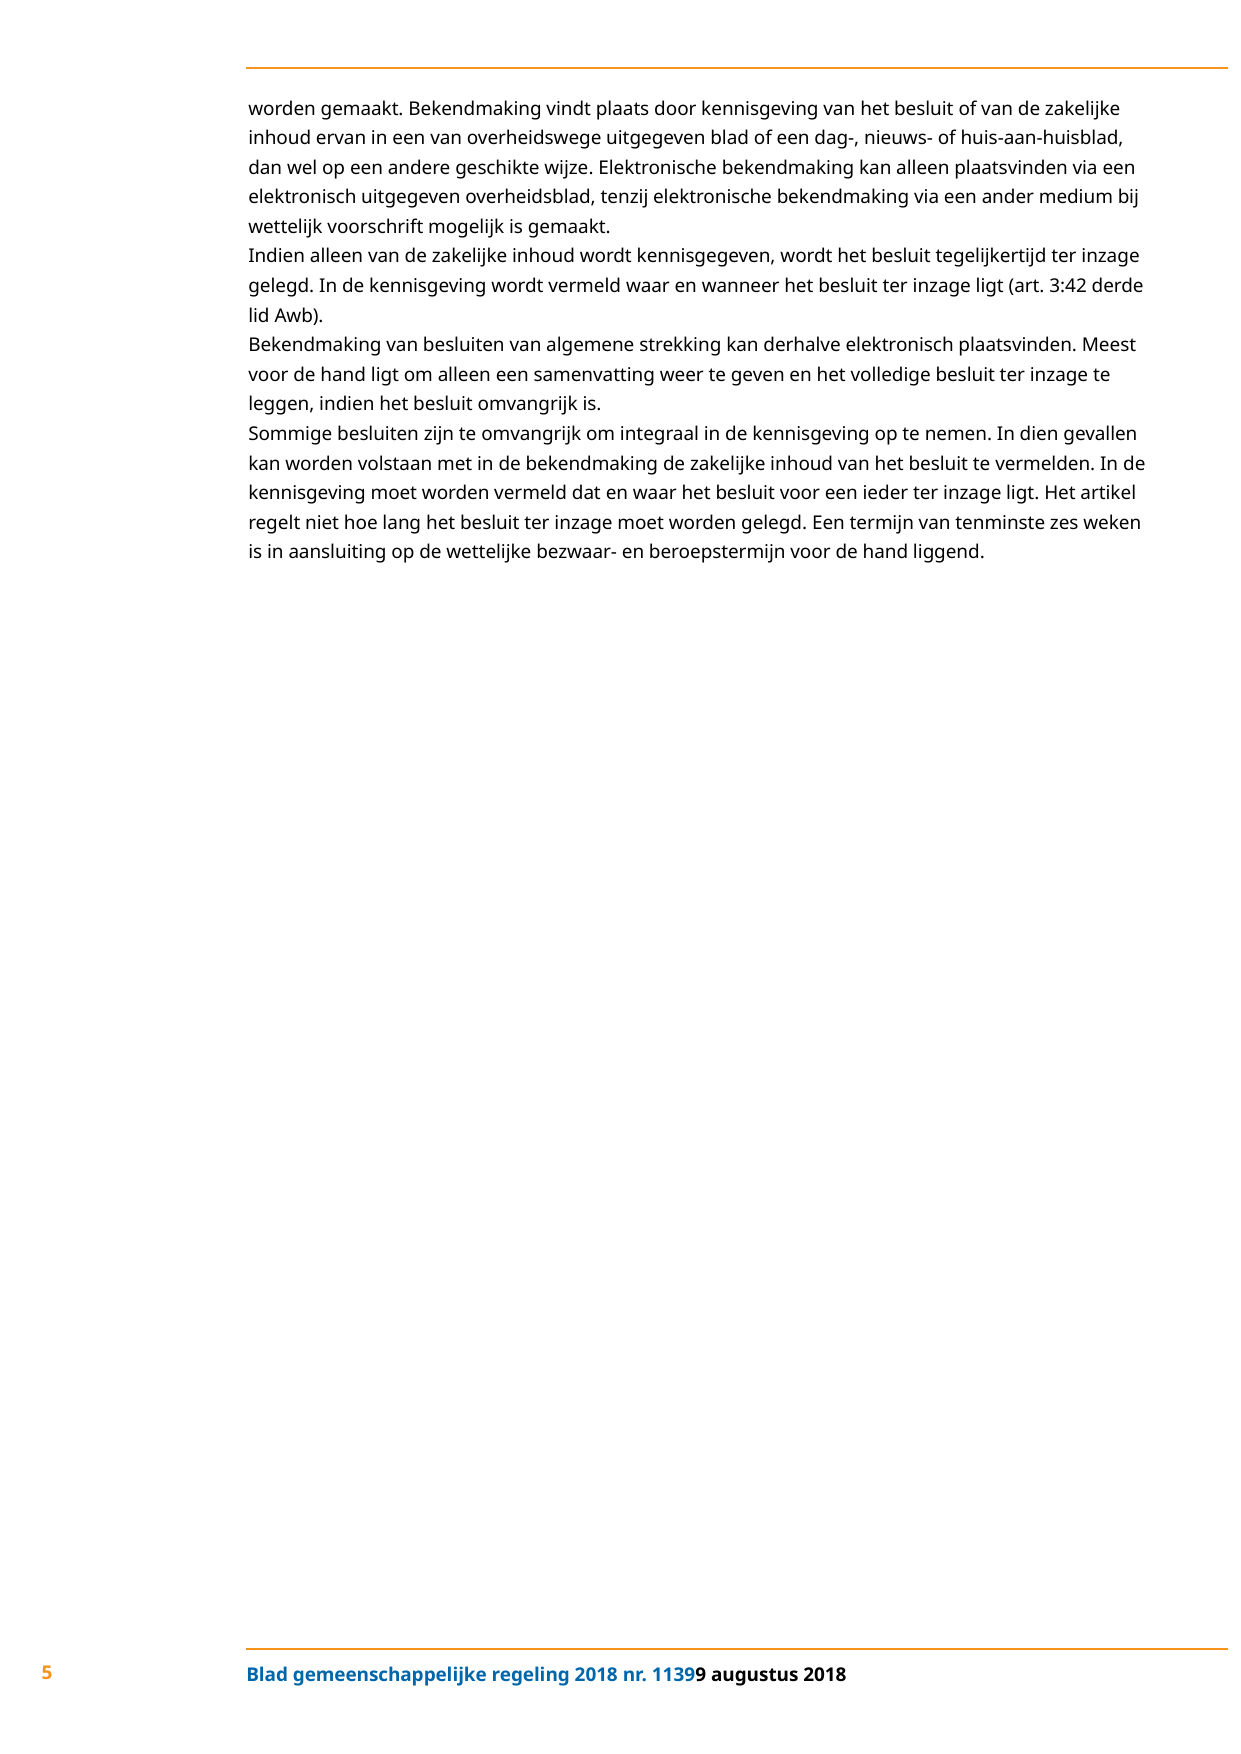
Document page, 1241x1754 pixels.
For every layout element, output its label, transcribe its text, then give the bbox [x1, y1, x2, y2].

text Indien alleen van de zakelijke inhoud wordt kennisgegeven, wordt het besluit tegelijkertijd ter inzage gelegd. In de kennisgeving wordt vermeld waar en wanneer het besluit ter inzage ligt (art. 3:42 derde lid Awb). [248, 243, 1152, 328]
text Bekendmaking van besluiten van algemene strekking kan derhalve elektronisch plaatsvinden. Meest voor de hand ligt om alleen een samenvatting weer te geven en het volledige besluit ter inzage te leggen, indien het besluit omvangrijk is. [248, 331, 1152, 416]
picture [41, 47, 231, 172]
text worden gemaakt. Bekendmaking vindt plaats door kennisgeving van het besluit of van de zakelijke inhoud ervan in een van overheidswege uitgegeven blad of een dag-, nieuws- of huis-aan-huisblad, dan wel op een andere geschikte wijze. Elektronische bekendmaking kan alleen plaatsvinden via een elektronisch uitgegeven overheidsblad, tenzij elektronische bekendmaking via een ander medium bij wettelijk voorschrift mogelijk is gemaakt. [248, 95, 1152, 239]
text Sommige besluiten zijn te omvangrijk om integraal in de kennisgeving op te nemen. In dien gevallen kan worden volstaan met in de bekendmaking de zakelijke inhoud van het besluit te vermelden. In de kennisgeving moet worden vermeld dat en waar het besluit voor een ieder ter inzage ligt. Het artikel regelt niet hoe lang het besluit ter inzage moet worden gelegd. Een termijn van tenminste zes weken is in aansluiting op de wettelijke bezwaar- en beroepstermijn voor de hand liggend. [248, 420, 1152, 564]
